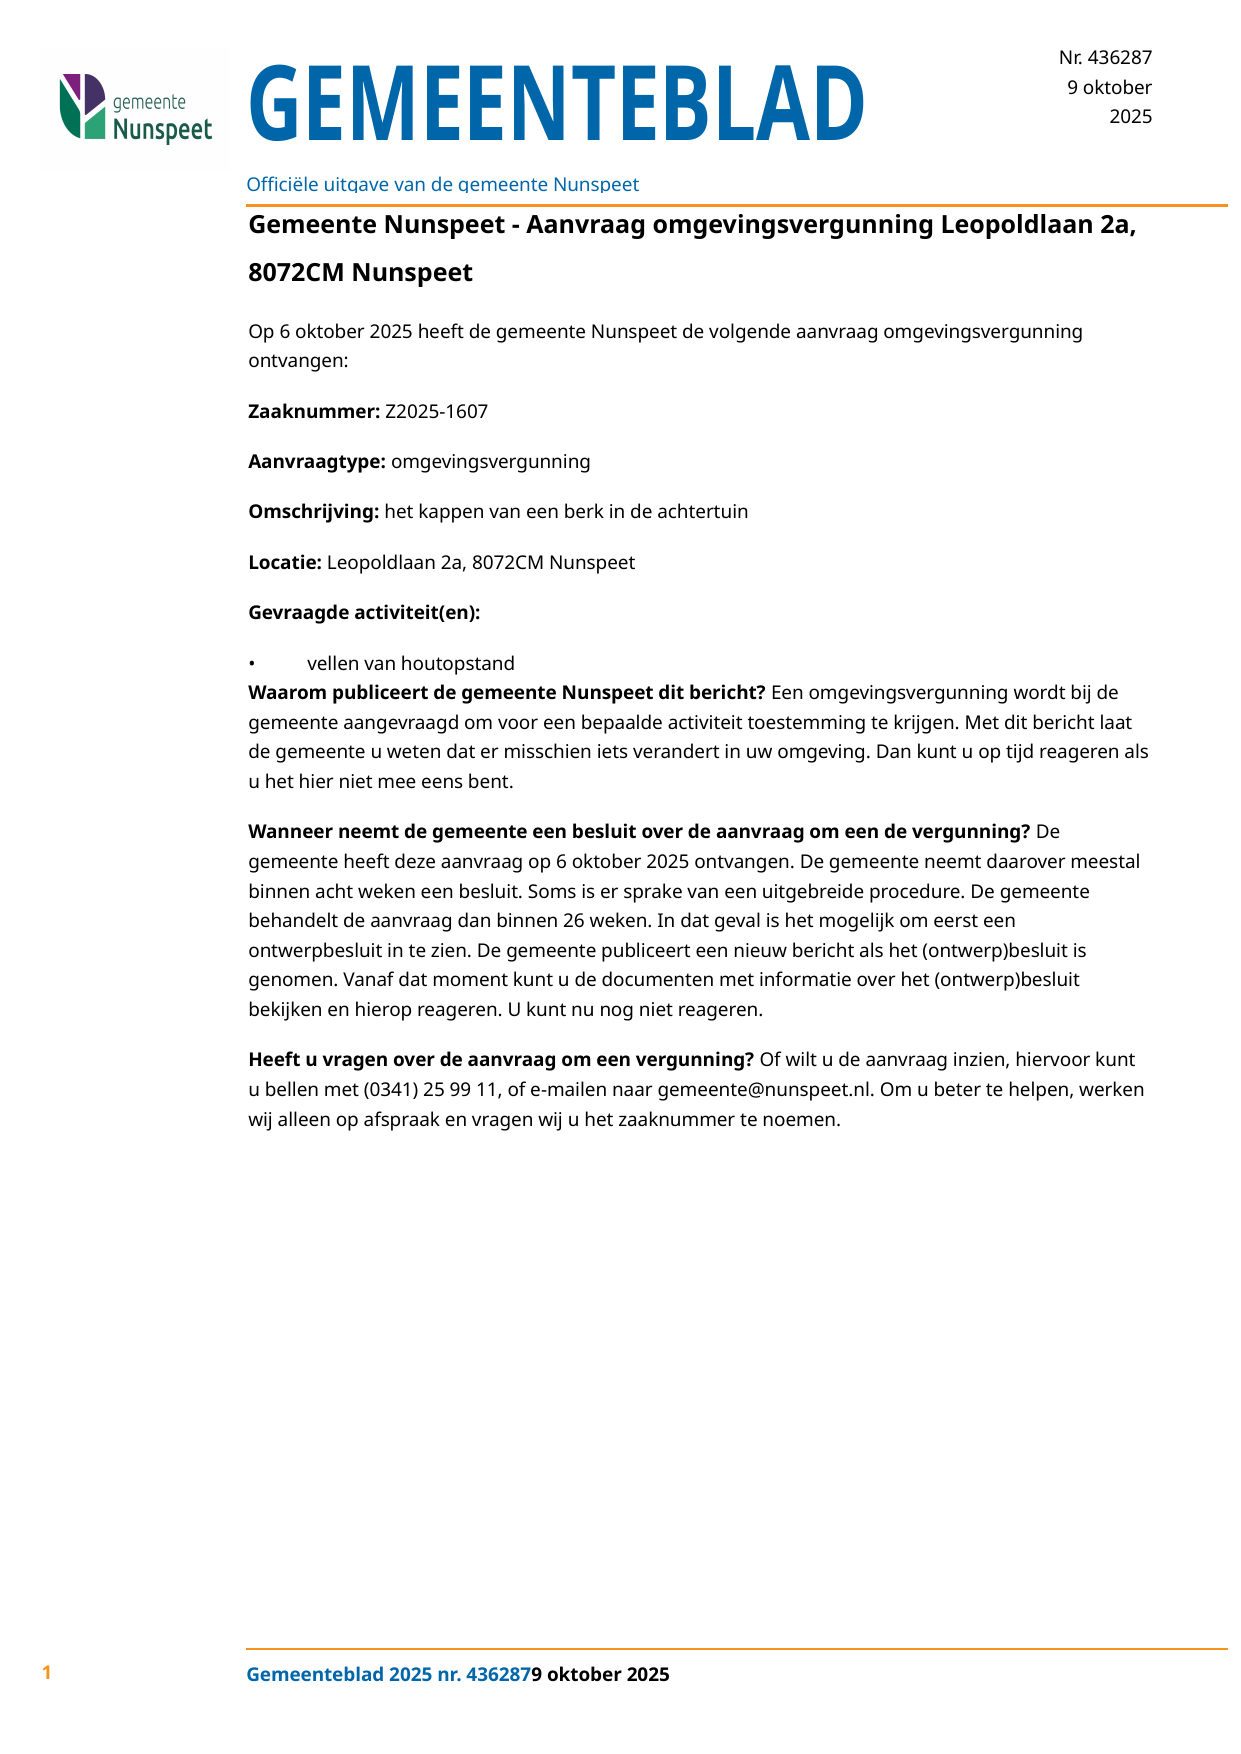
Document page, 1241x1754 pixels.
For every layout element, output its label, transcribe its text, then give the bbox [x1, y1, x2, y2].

text Waarom publiceert de gemeente Nunspeet dit bericht? Een omgevingsvergunning wordt bij de gemeente aangevraagd om voor een bepaalde activiteit toestemming te krijgen. Met dit bericht laat de gemeente u weten dat er misschien iets verandert in uw omgeving. Dan kunt u op tijd reageren als u het hier niet mee eens bent. [248, 679, 1152, 794]
picture [41, 47, 231, 172]
text Locatie: Leopoldlaan 2a, 8072CM Nunspeet [248, 549, 1152, 575]
text Zaaknummer: Z2025-1607 [248, 398, 1152, 424]
text Omschrijving: het kappen van een berk in de achtertuin [248, 499, 1152, 524]
text Gevraagde activiteit(en): [248, 599, 1152, 625]
text Heeft u vragen over de aanvraag om een vergunning? Of wilt u de aanvraag inzien, hiervoor kunt u bellen met (0341) 25 99 11, of e-mailen naar gemeente@nunspeet.nl. Om u beter te helpen, werken wij alleen op afspraak en vragen wij u het zaaknummer te noemen. [248, 1047, 1152, 1132]
text Gemeente Nunspeet - Aanvraag omgevingsvergunning Leopoldlaan 2a, 8072CM Nunspeet [248, 207, 1152, 288]
text Wanneer neemt de gemeente een besluit over de aanvraag om een de vergunning? De gemeente heeft deze aanvraag op 6 oktober 2025 ontvangen. De gemeente neemt daarover meestal binnen acht weken een besluit. Soms is er sprake van een uitgebreide procedure. De gemeente behandelt de aanvraag dan binnen 26 weken. In dat geval is het mogelijk om eerst een ontwerpbesluit in te zien. De gemeente publiceert een nieuw bericht als het (ontwerp)besluit is genomen. Vanaf dat moment kunt u de documenten met informatie over het (ontwerp)besluit bekijken en hierop reageren. U kunt nu nog niet reageren. [248, 819, 1152, 1022]
list vellen van houtopstand [248, 650, 1152, 676]
text Op 6 oktober 2025 heeft de gemeente Nunspeet de volgende aanvraag omgevingsvergunning ontvangen: [248, 318, 1152, 373]
text Aanvraagtype: omgevingsvergunning [248, 448, 1152, 474]
